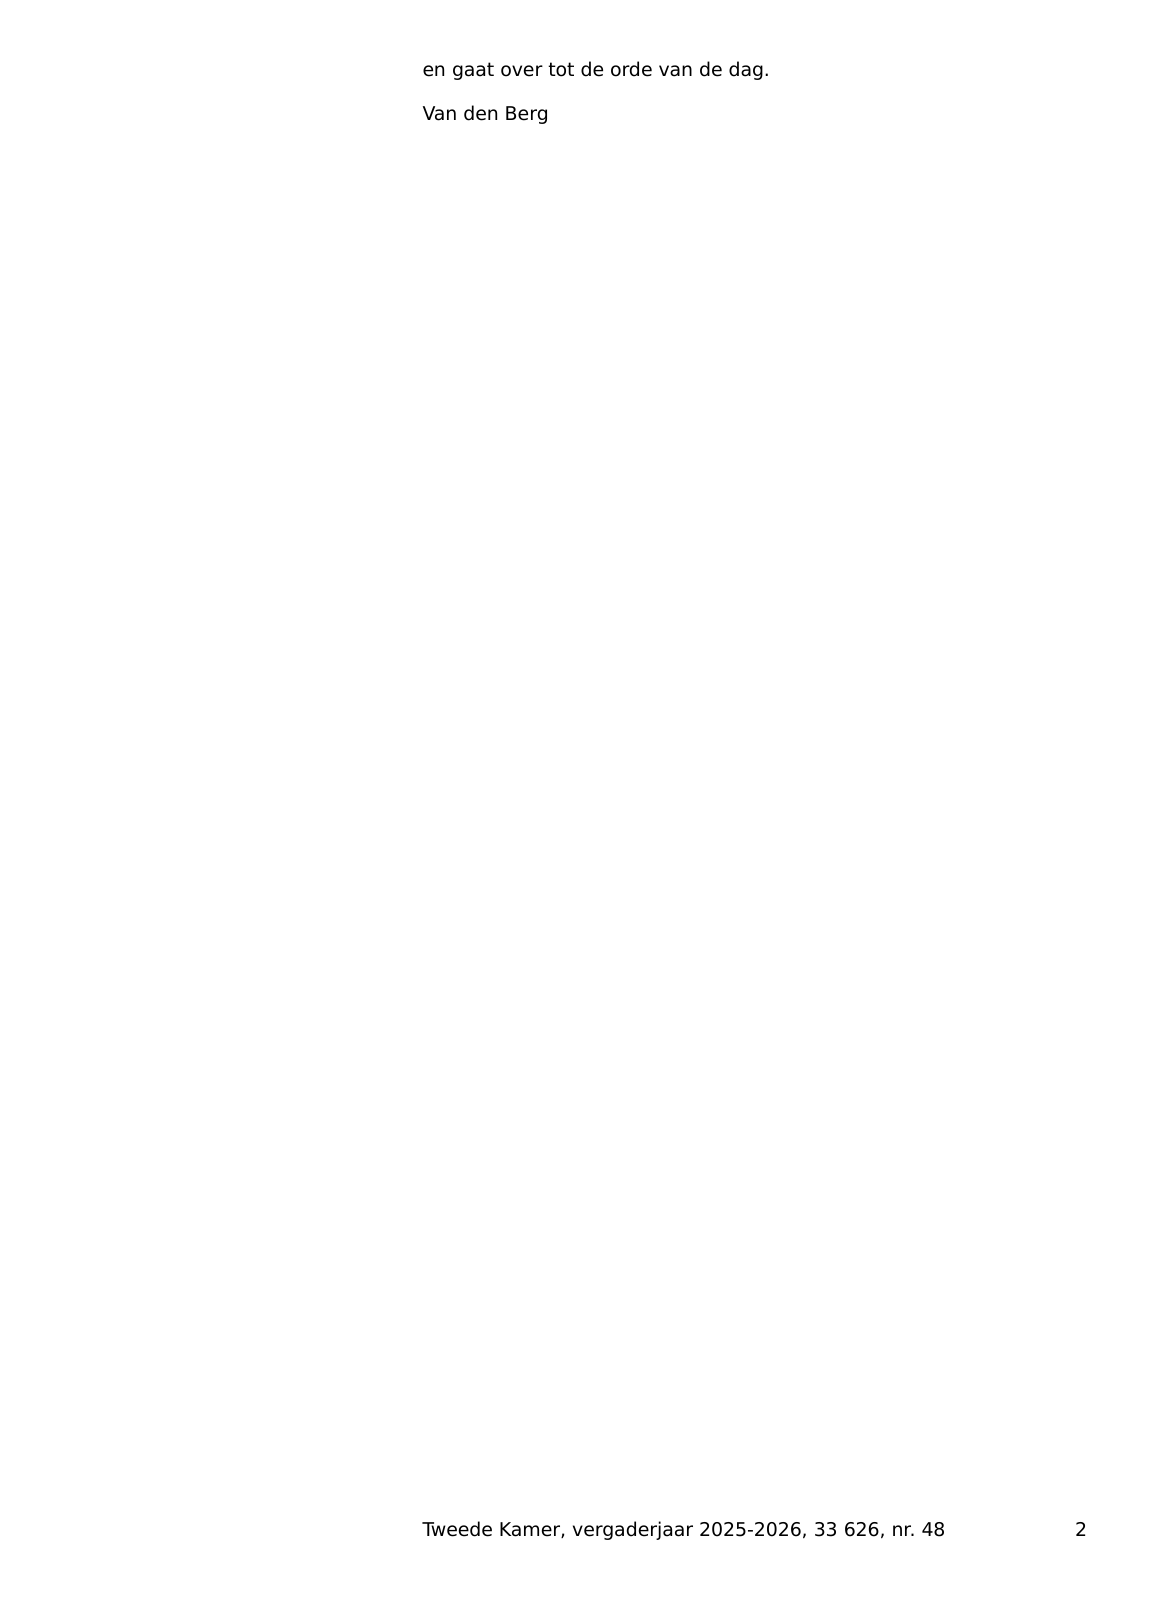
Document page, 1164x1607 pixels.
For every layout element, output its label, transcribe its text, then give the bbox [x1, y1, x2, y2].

text en gaat over tot de orde van de dag. [422, 59, 1087, 81]
text Van den Berg [422, 103, 1087, 125]
